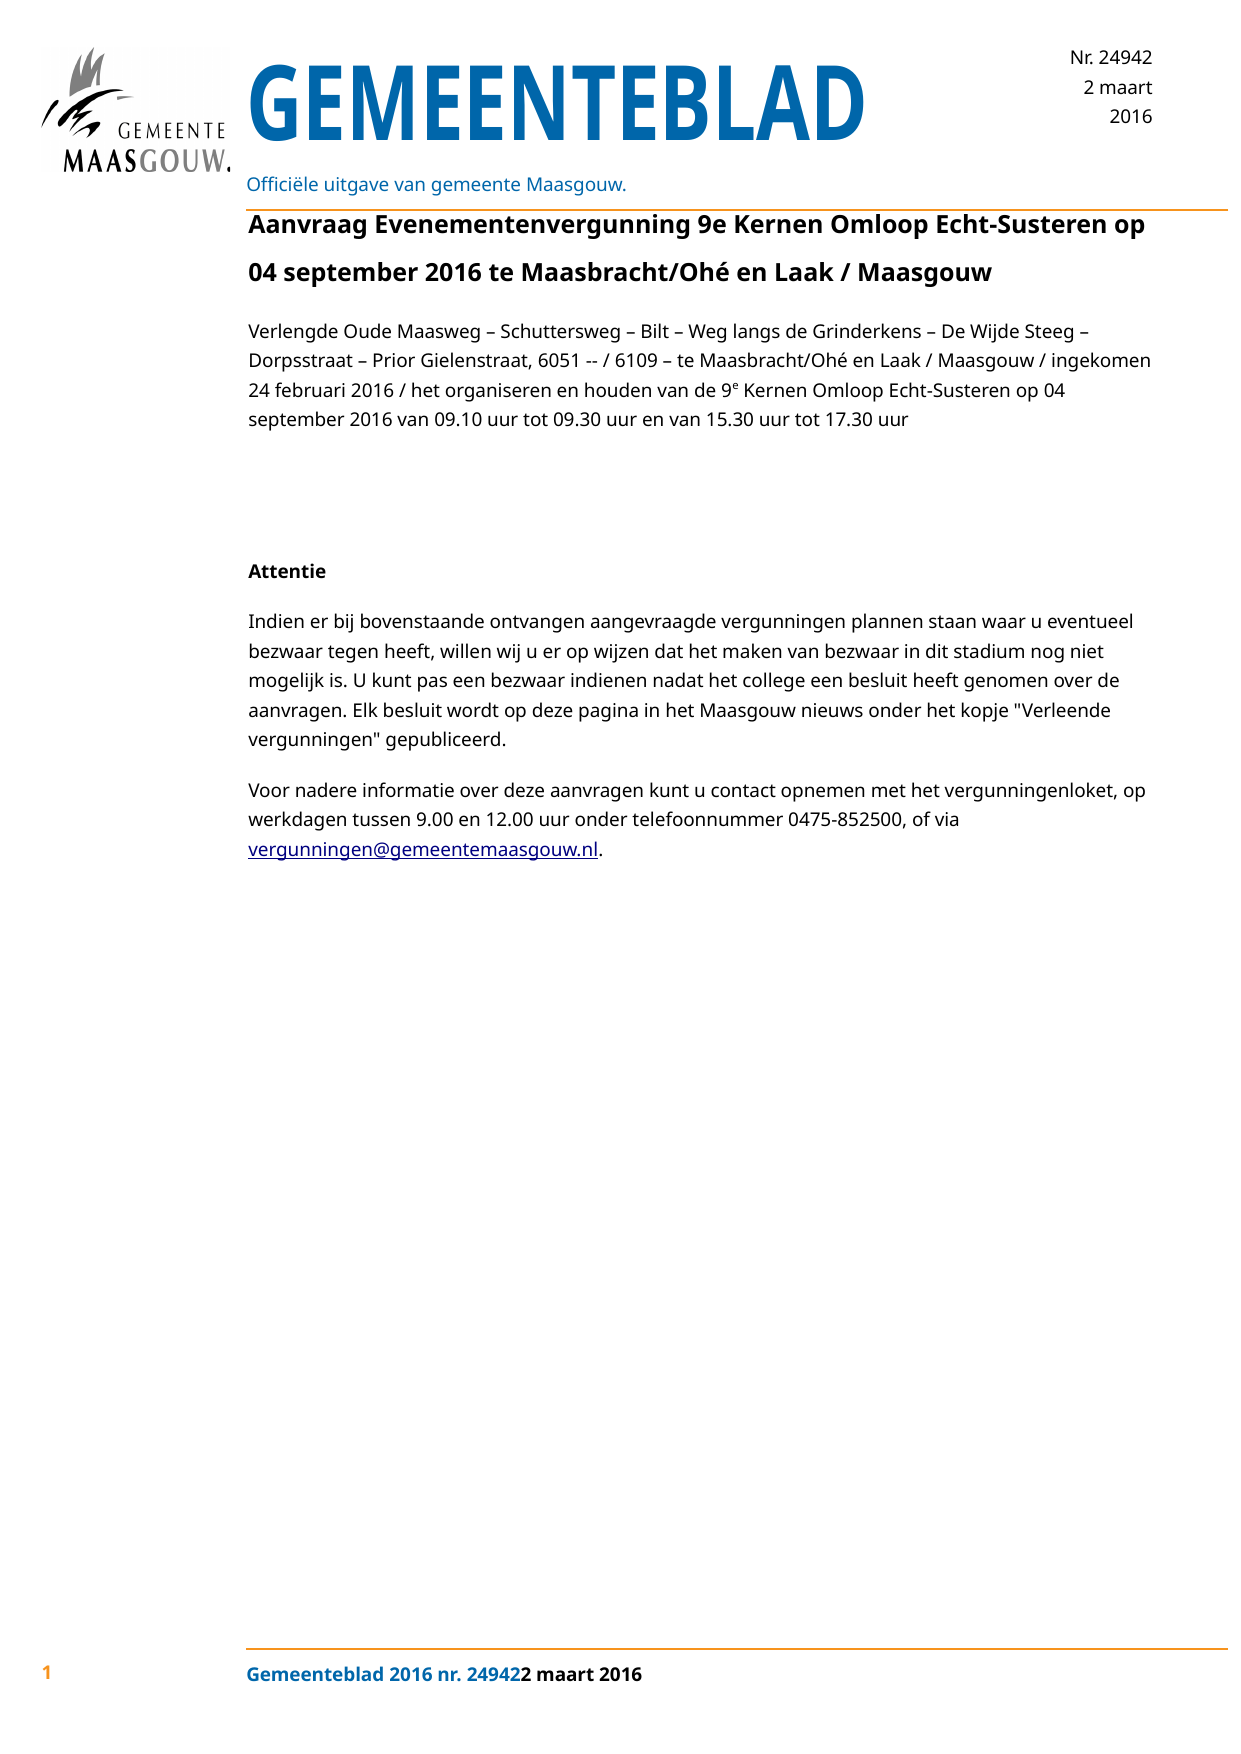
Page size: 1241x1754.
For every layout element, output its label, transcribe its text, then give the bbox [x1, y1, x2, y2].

text Verlengde Oude Maasweg – Schuttersweg – Bilt – Weg langs de Grinderkens – De Wijde Steeg – Dorpsstraat – Prior Gielenstraat, 6051 -- / 6109 – te Maasbracht/Ohé en Laak / Maasgouw / ingekomen 24 februari 2016 / het organiseren en houden van de 9e Kernen Omloop Echt-Susteren op 04 september 2016 van 09.10 uur tot 09.30 uur en van 15.30 uur tot 17.30 uur [248, 318, 1152, 432]
text Aanvraag Evenementenvergunning 9e Kernen Omloop Echt-Susteren op 04 september 2016 te Maasbracht/Ohé en Laak / Maasgouw [248, 211, 1152, 288]
picture [41, 47, 231, 172]
text Attentie [248, 558, 1152, 584]
text Voor nadere informatie over deze aanvragen kunt u contact opnemen met het vergunningenloket, op werkdagen tussen 9.00 en 12.00 uur onder telefoonnummer 0475-852500, of via vergunningen@gemeentemaasgouw.nl. [248, 777, 1152, 862]
text Indien er bij bovenstaande ontvangen aangevraagde vergunningen plannen staan waar u eventueel bezwaar tegen heeft, willen wij u er op wijzen dat het maken van bezwaar in dit stadium nog niet mogelijk is. U kunt pas een bezwaar indienen nadat het college een besluit heeft genomen over de aanvragen. Elk besluit wordt op deze pagina in het Maasgouw nieuws onder het kopje "Verleende vergunningen" gepubliceerd. [248, 608, 1152, 752]
